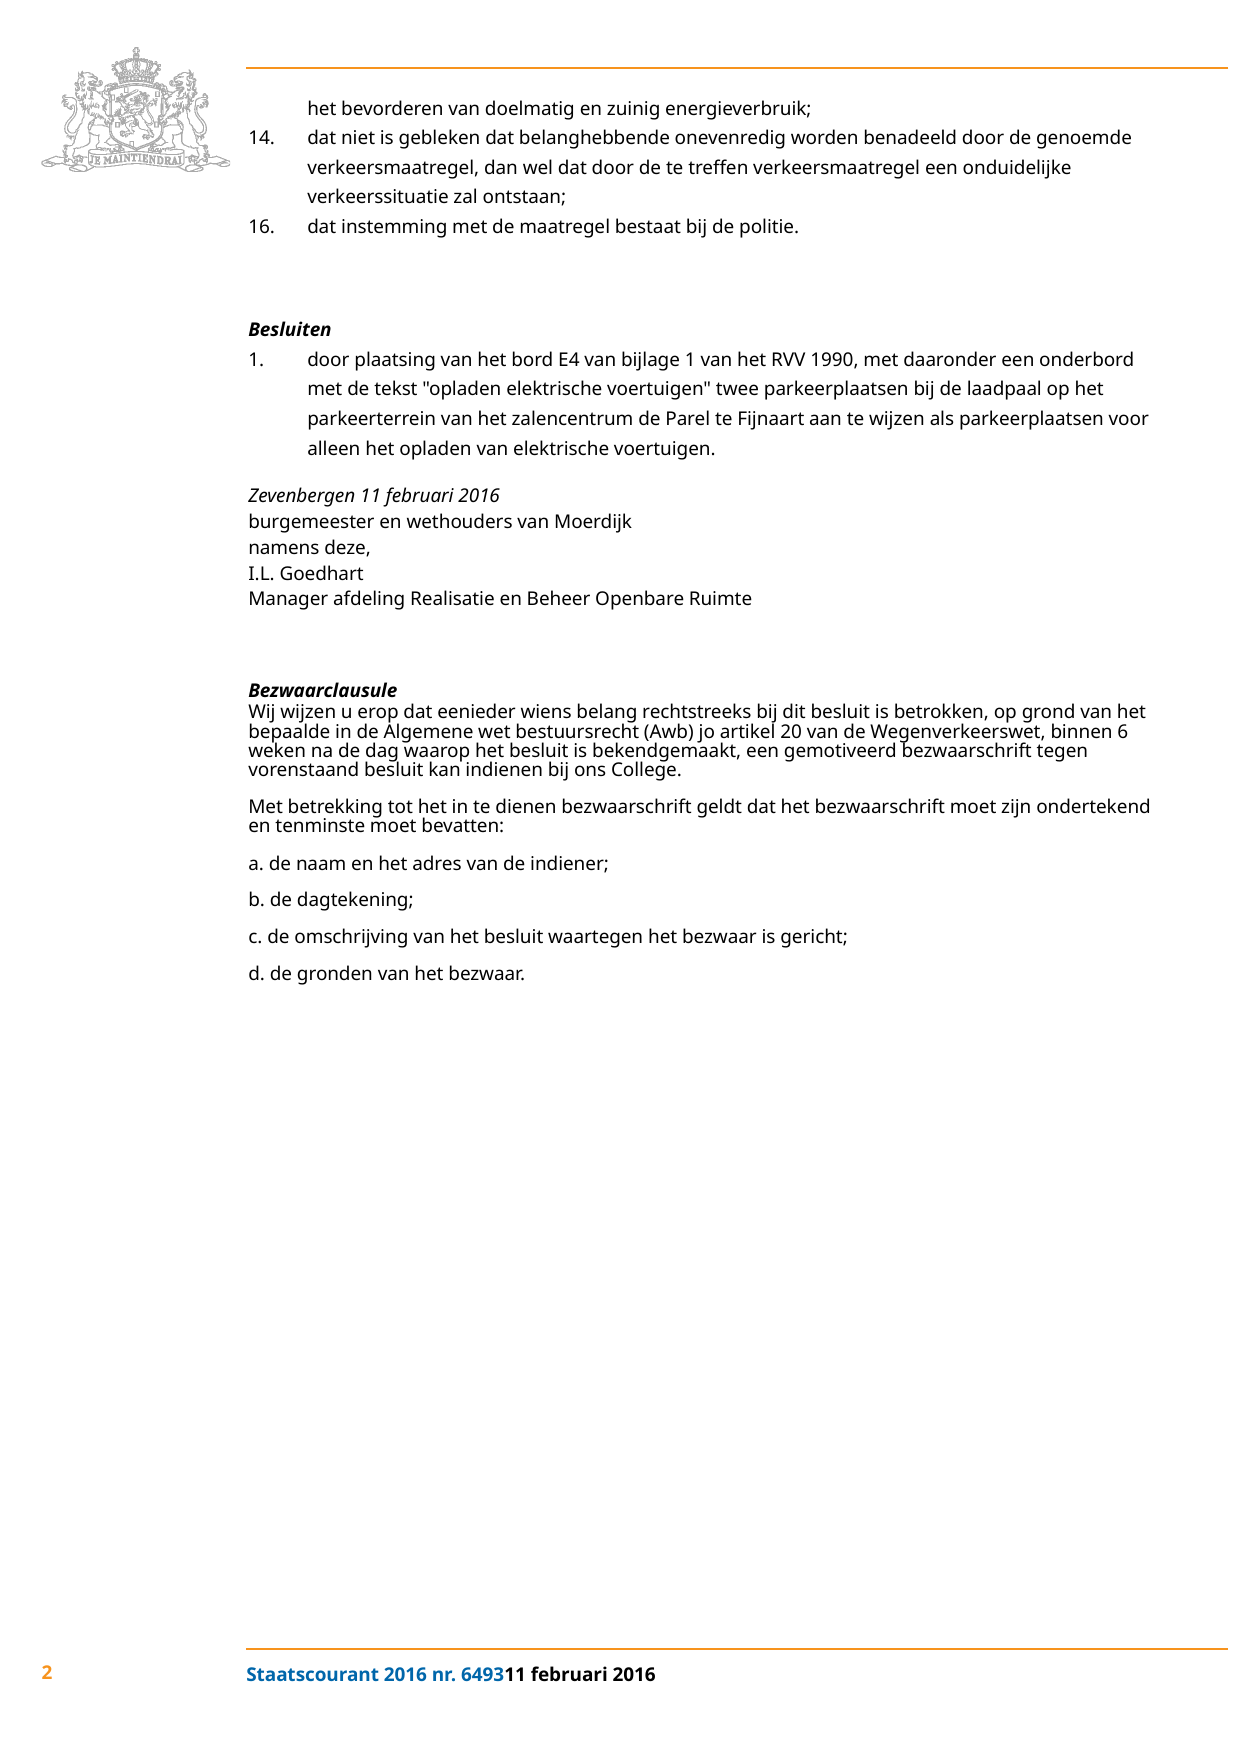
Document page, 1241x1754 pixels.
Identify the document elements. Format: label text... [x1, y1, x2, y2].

text Met betrekking tot het in te dienen bezwaarschrift geldt dat het bezwaarschrift moet zijn ondertekend en tenminste moet bevatten: [248, 798, 1152, 837]
text Wij wijzen u erop dat eenieder wiens belang rechtstreeks bij dit besluit is betrokken, op grond van het bepaalde in de Algemene wet bestuursrecht (Awb) jo artikel 20 van de Wegenverkeerswet, binnen 6 weken na de dag waarop het besluit is bekendgemaakt, een gemotiveerd bezwaarschrift tegen vorenstaand besluit kan indienen bij ons College. [248, 703, 1152, 781]
list het bevorderen van doelmatig en zuinig energieverbruik; [248, 95, 1152, 121]
list dat niet is gebleken dat belanghebbende onevenredig worden benadeeld door de genoemde verkeersmaatregel, dan wel dat door de te treffen verkeersmaatregel een onduidelijke verkeerssituatie zal ontstaan; [248, 124, 1152, 209]
picture [41, 47, 231, 172]
text Manager afdeling Realisatie en Beheer Openbare Ruimte [248, 585, 1152, 611]
text burgemeester en wethouders van Moerdijk [248, 508, 1152, 534]
text Bezwaarclausule [248, 678, 1152, 703]
list door plaatsing van het bord E4 van bijlage 1 van het RVV 1990, met daaronder een onderbord met de tekst "opladen elektrische voertuigen" twee parkeerplaatsen bij de laadpaal op het parkeerterrein van het zalencentrum de Parel te Fijnaart aan te wijzen als parkeerplaatsen voor alleen het opladen van elektrische voertuigen. [248, 346, 1152, 460]
list dat instemming met de maatregel bestaat bij de politie. [248, 213, 1152, 239]
text d. de gronden van het bezwaar. [248, 965, 1152, 985]
text b. de dagtekening; [248, 891, 1152, 911]
text Besluiten [248, 316, 1152, 342]
text c. de omschrijving van het besluit waartegen het bezwaar is gericht; [248, 928, 1152, 948]
text namens deze, [248, 534, 1152, 560]
text a. de naam en het adres van de indiener; [248, 854, 1152, 874]
text I.L. Goedhart [248, 560, 1152, 585]
text Zevenbergen 11 februari 2016 [248, 482, 1152, 508]
